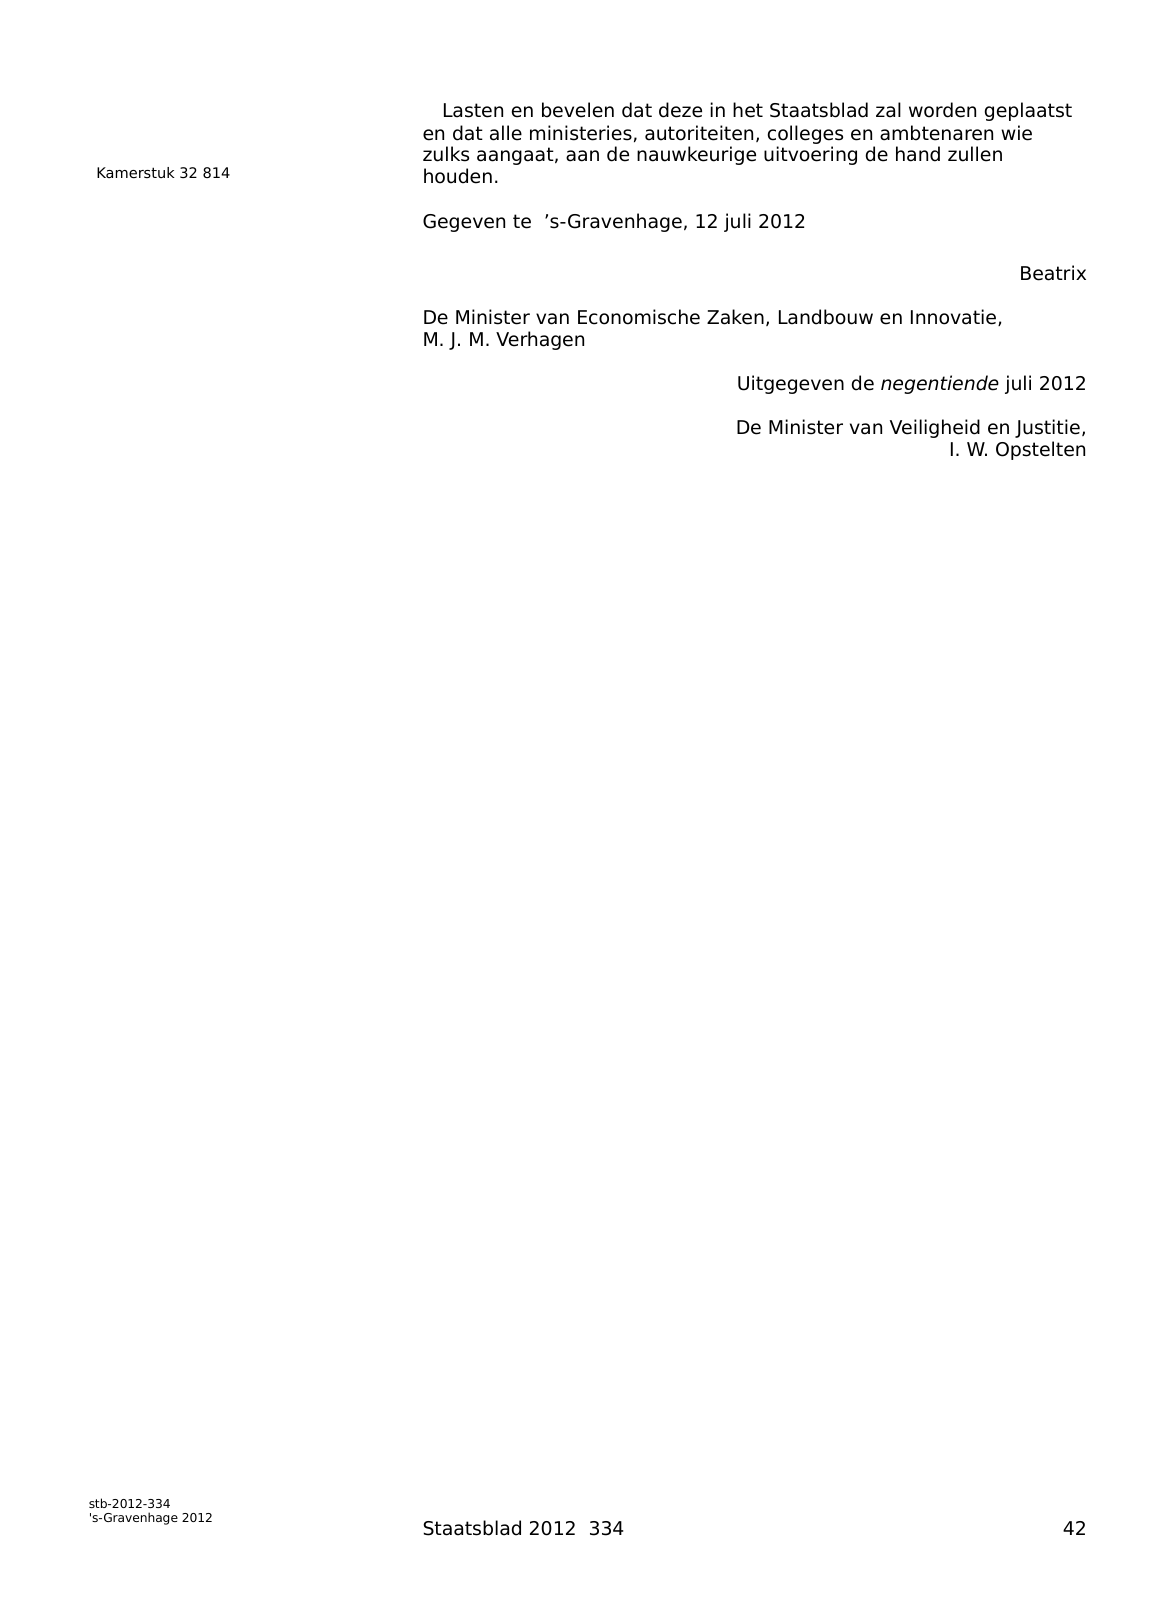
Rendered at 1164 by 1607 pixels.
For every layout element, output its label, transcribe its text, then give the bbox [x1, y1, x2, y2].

text De Minister van Economische Zaken, Landbouw en Innovatie, M. J. M. Verhagen [422, 307, 1087, 351]
text Lasten en bevelen dat deze in het Staatsblad zal worden geplaatst en dat alle ministeries, autoriteiten, colleges en ambtenaren wie zulks aangaat, aan de nauwkeurige uitvoering de hand zullen houden. [422, 100, 1087, 188]
text De Minister van Veiligheid en Justitie, I. W. Opstelten [422, 417, 1087, 461]
text stb-2012-334 [88, 1497, 323, 1511]
text Beatrix [422, 262, 1087, 284]
text Gegeven te ’s-Gravenhage, 12 juli 2012 [422, 211, 1087, 232]
text Uitgegeven de negentiende juli 2012 [422, 373, 1087, 395]
text Kamerstuk 32 814 [77, 165, 396, 182]
text 's-Gravenhage 2012 [88, 1511, 323, 1525]
